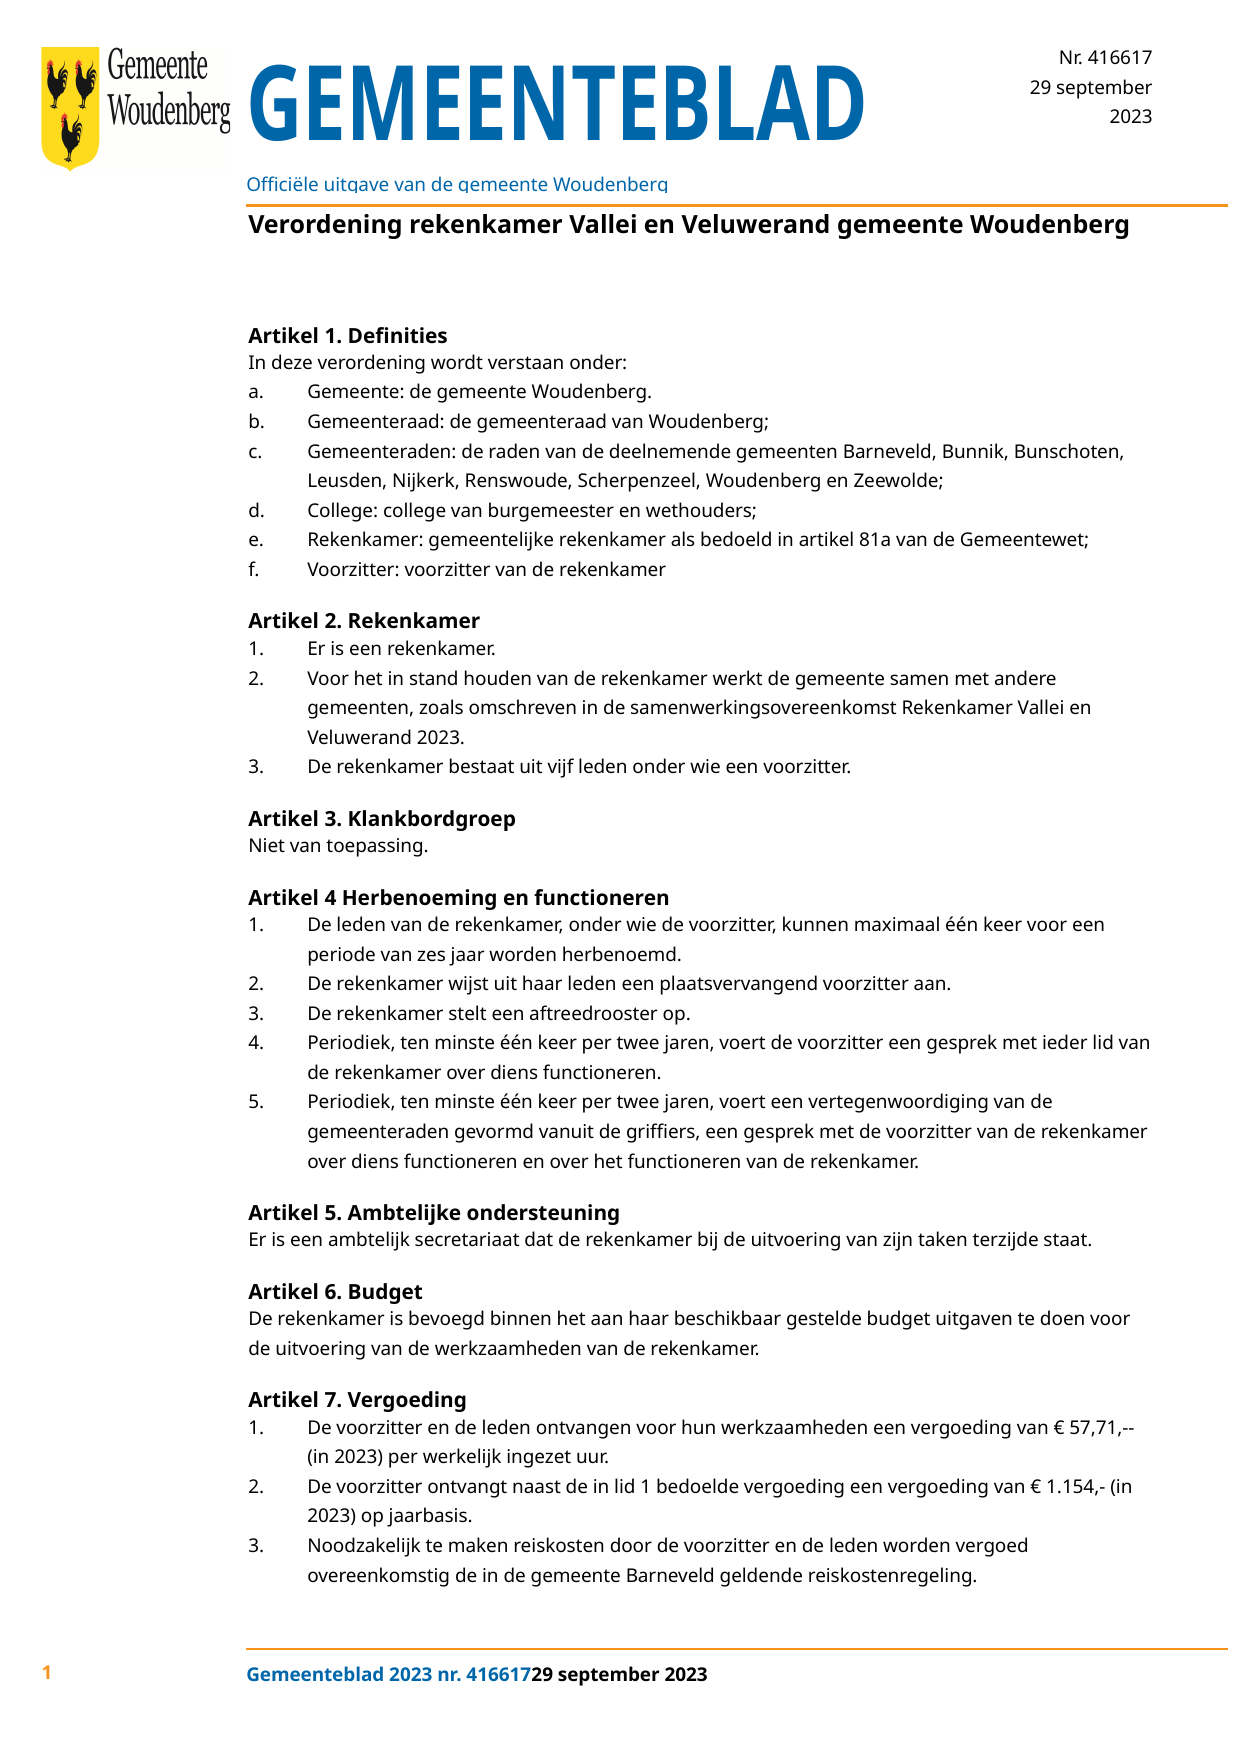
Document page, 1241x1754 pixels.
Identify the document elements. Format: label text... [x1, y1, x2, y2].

text Artikel 6. Budget [248, 1277, 1152, 1306]
list Voorzitter: voorzitter van de rekenkamer [248, 556, 1152, 582]
list Rekenkamer: gemeentelijke rekenkamer als bedoeld in artikel 81a van de Gemeentewet; [248, 527, 1152, 552]
list Periodiek, ten minste één keer per twee jaren, voert een vertegenwoordiging van de gemeenteraden gevormd vanuit de griffiers, een gesprek met de voorzitter van de rekenkamer over diens functioneren en over het functioneren van de rekenkamer. [248, 1089, 1152, 1173]
list Gemeente: de gemeente Woudenberg. [248, 379, 1152, 404]
text Artikel 4 Herbenoeming en functioneren [248, 883, 1152, 911]
list Voor het in stand houden van de rekenkamer werkt de gemeente samen met andere gemeenten, zoals omschreven in de samenwerkingsovereenkomst Rekenkamer Vallei en Veluwerand 2023. [248, 665, 1152, 749]
list De voorzitter ontvangt naast de in lid 1 bedoelde vergoeding een vergoeding van € 1.154,- (in 2023) op jaarbasis. [248, 1473, 1152, 1528]
text Verordening rekenkamer Vallei en Veluwerand gemeente Woudenberg [248, 207, 1152, 241]
list College: college van burgemeester en wethouders; [248, 497, 1152, 523]
list Er is een rekenkamer. [248, 635, 1152, 661]
text Artikel 7. Vergoeding [248, 1386, 1152, 1414]
text Artikel 5. Ambtelijke ondersteuning [248, 1198, 1152, 1227]
list Noodzakelijk te maken reiskosten door de voorzitter en de leden worden vergoed overeenkomstig de in de gemeente Barneveld geldende reiskostenregeling. [248, 1532, 1152, 1588]
picture [41, 47, 231, 172]
text Artikel 1. Definities [248, 321, 1152, 349]
list Periodiek, ten minste één keer per twee jaren, voert de voorzitter een gesprek met ieder lid van de rekenkamer over diens functioneren. [248, 1029, 1152, 1085]
list De rekenkamer bestaat uit vijf leden onder wie een voorzitter. [248, 753, 1152, 779]
text Niet van toepassing. [248, 832, 1152, 858]
text Artikel 2. Rekenkamer [248, 607, 1152, 635]
list Gemeenteraden: de raden van de deelnemende gemeenten Barneveld, Bunnik, Bunschoten, Leusden, Nijkerk, Renswoude, Scherpenzeel, Woudenberg en Zeewolde; [248, 438, 1152, 493]
text Er is een ambtelijk secretariaat dat de rekenkamer bij de uitvoering van zijn taken terzijde staat. [248, 1227, 1152, 1252]
list De leden van de rekenkamer, onder wie de voorzitter, kunnen maximaal één keer voor een periode van zes jaar worden herbenoemd. [248, 911, 1152, 966]
list De voorzitter en de leden ontvangen voor hun werkzaamheden een vergoeding van € 57,71,-- (in 2023) per werkelijk ingezet uur. [248, 1414, 1152, 1469]
text De rekenkamer is bevoegd binnen het aan haar beschikbaar gestelde budget uitgaven te doen voor de uitvoering van de werkzaamheden van de rekenkamer. [248, 1306, 1152, 1361]
text In deze verordening wordt verstaan onder: [248, 349, 1152, 375]
list Gemeenteraad: de gemeenteraad van Woudenberg; [248, 408, 1152, 434]
text Artikel 3. Klankbordgroep [248, 804, 1152, 832]
list De rekenkamer stelt een aftreedrooster op. [248, 1000, 1152, 1026]
list De rekenkamer wijst uit haar leden een plaatsvervangend voorzitter aan. [248, 970, 1152, 996]
